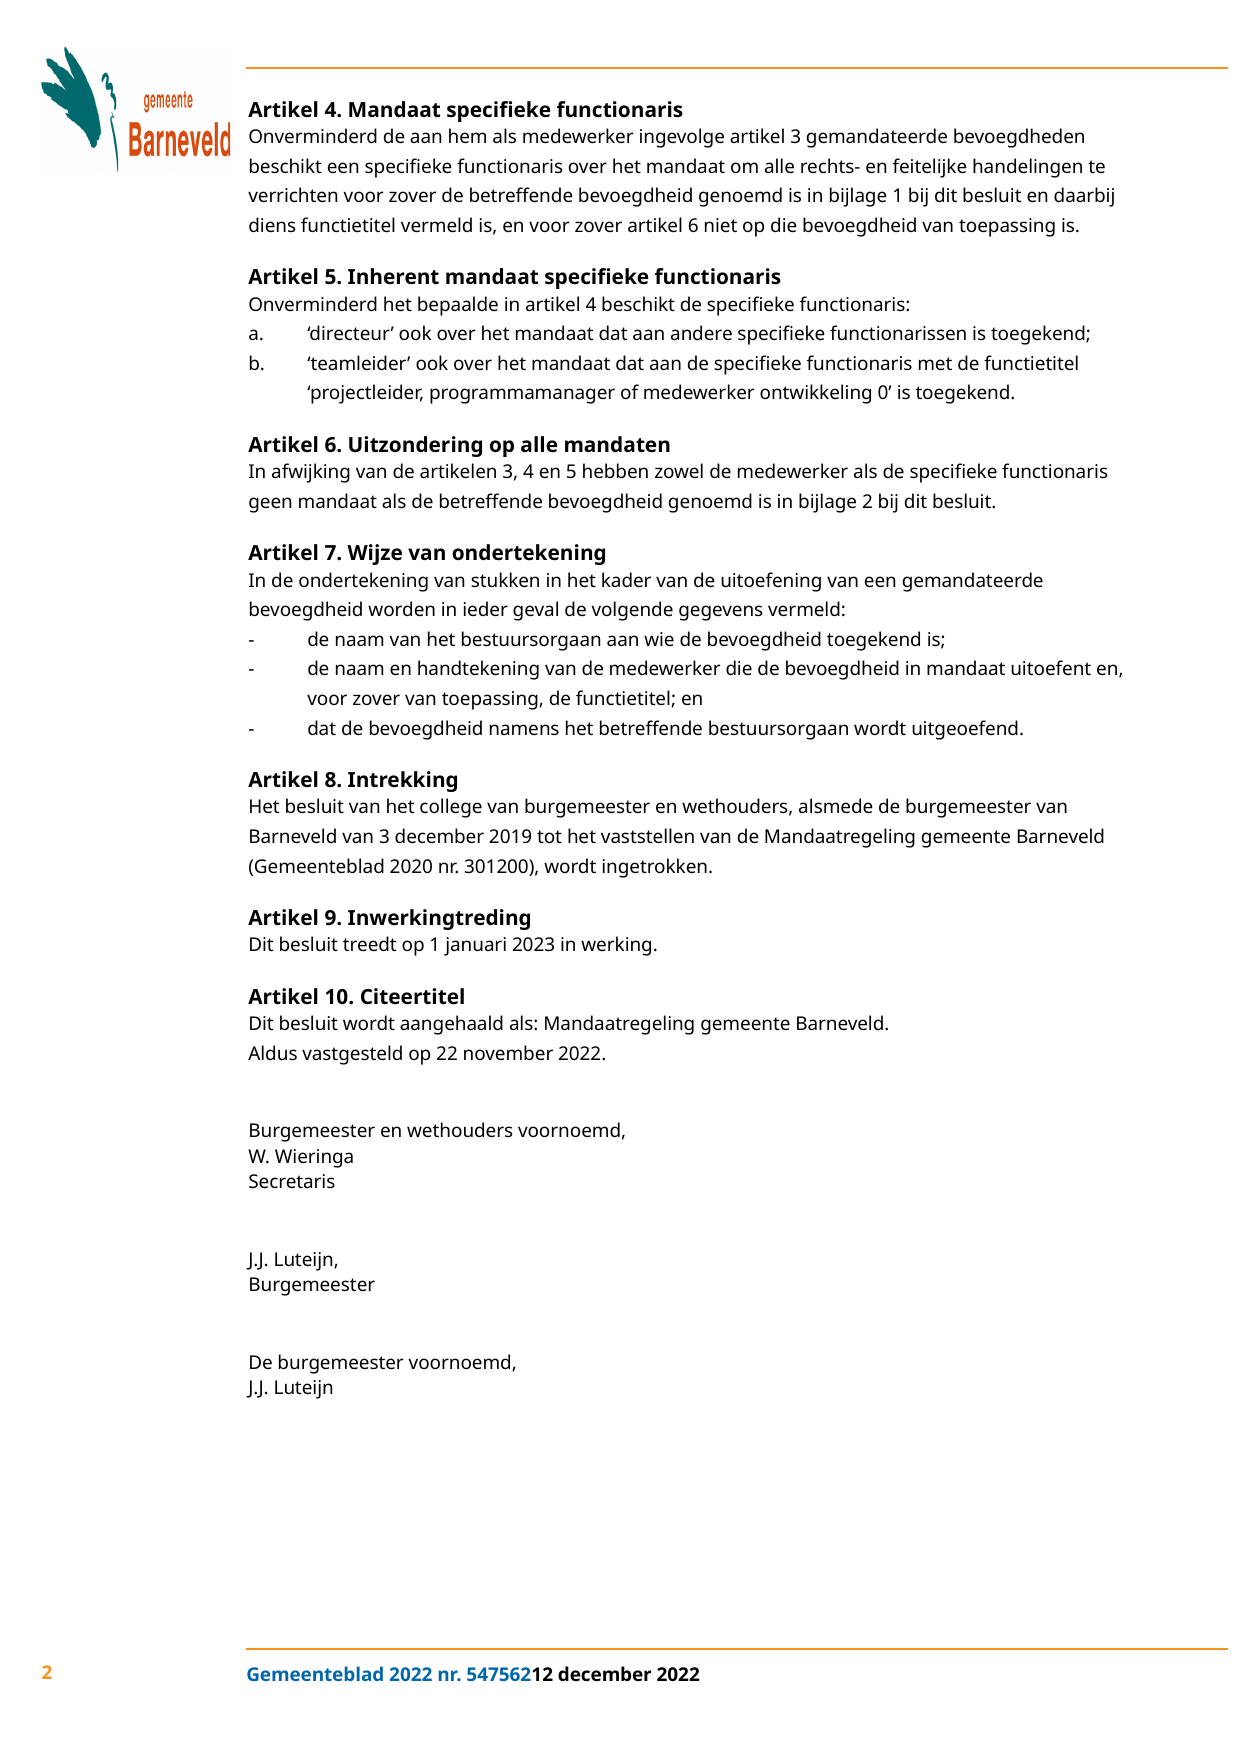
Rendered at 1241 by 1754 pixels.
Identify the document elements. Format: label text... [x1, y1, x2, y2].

text In afwijking van de artikelen 3, 4 en 5 hebben zowel de medewerker als de specifieke functionaris geen mandaat als de betreffende bevoegdheid genoemd is in bijlage 2 bij dit besluit. [248, 458, 1152, 514]
list de naam van het bestuursorgaan aan wie de bevoegdheid toegekend is; [248, 626, 1152, 652]
text Artikel 7. Wijze van ondertekening [248, 538, 1152, 567]
text Dit besluit wordt aangehaald als: Mandaatregeling gemeente Barneveld. [248, 1011, 1152, 1036]
list de naam en handtekening van de medewerker die de bevoegdheid in mandaat uitoefent en, voor zover van toepassing, de functietitel; en [248, 656, 1152, 711]
text Artikel 5. Inherent mandaat specifieke functionaris [248, 262, 1152, 291]
text W. Wieringa [248, 1143, 1152, 1169]
text De burgemeester voornoemd, [248, 1349, 1152, 1374]
text Artikel 9. Inwerkingtreding [248, 903, 1152, 932]
text J.J. Luteijn, [248, 1246, 1152, 1272]
text Dit besluit treedt op 1 januari 2023 in werking. [248, 932, 1152, 957]
text Artikel 4. Mandaat specifieke functionaris [248, 95, 1152, 123]
list ‘directeur’ ook over het mandaat dat aan andere specifieke functionarissen is toegekend; [248, 320, 1152, 346]
text Het besluit van het college van burgemeester en wethouders, alsmede de burgemeester van Barneveld van 3 december 2019 tot het vaststellen van de Mandaatregeling gemeente Barneveld (Gemeenteblad 2020 nr. 301200), wordt ingetrokken. [248, 794, 1152, 878]
text J.J. Luteijn [248, 1374, 1152, 1400]
text Burgemeester en wethouders voornoemd, [248, 1117, 1152, 1143]
list ‘teamleider’ ook over het mandaat dat aan de specifieke functionaris met de functietitel ‘projectleider, programmamanager of medewerker ontwikkeling 0’ is toegekend. [248, 350, 1152, 405]
picture [41, 47, 231, 172]
text In de ondertekening van stukken in het kader van de uitoefening van een gemandateerde bevoegdheid worden in ieder geval de volgende gegevens vermeld: [248, 567, 1152, 622]
text Artikel 10. Citeertitel [248, 982, 1152, 1011]
text Secretaris [248, 1169, 1152, 1194]
text Onverminderd de aan hem als medewerker ingevolge artikel 3 gemandateerde bevoegdheden beschikt een specifieke functionaris over het mandaat om alle rechts- en feitelijke handelingen te verrichten voor zover de betreffende bevoegdheid genoemd is in bijlage 1 bij dit besluit en daarbij diens functietitel vermeld is, en voor zover artikel 6 niet op die bevoegdheid van toepassing is. [248, 123, 1152, 238]
text Artikel 6. Uitzondering op alle mandaten [248, 430, 1152, 458]
list dat de bevoegdheid namens het betreffende bestuursorgaan wordt uitgeoefend. [248, 715, 1152, 741]
text Aldus vastgesteld op 22 november 2022. [248, 1040, 1152, 1066]
text Artikel 8. Intrekking [248, 765, 1152, 794]
text Burgemeester [248, 1272, 1152, 1297]
text Onverminderd het bepaalde in artikel 4 beschikt de specifieke functionaris: [248, 291, 1152, 317]
